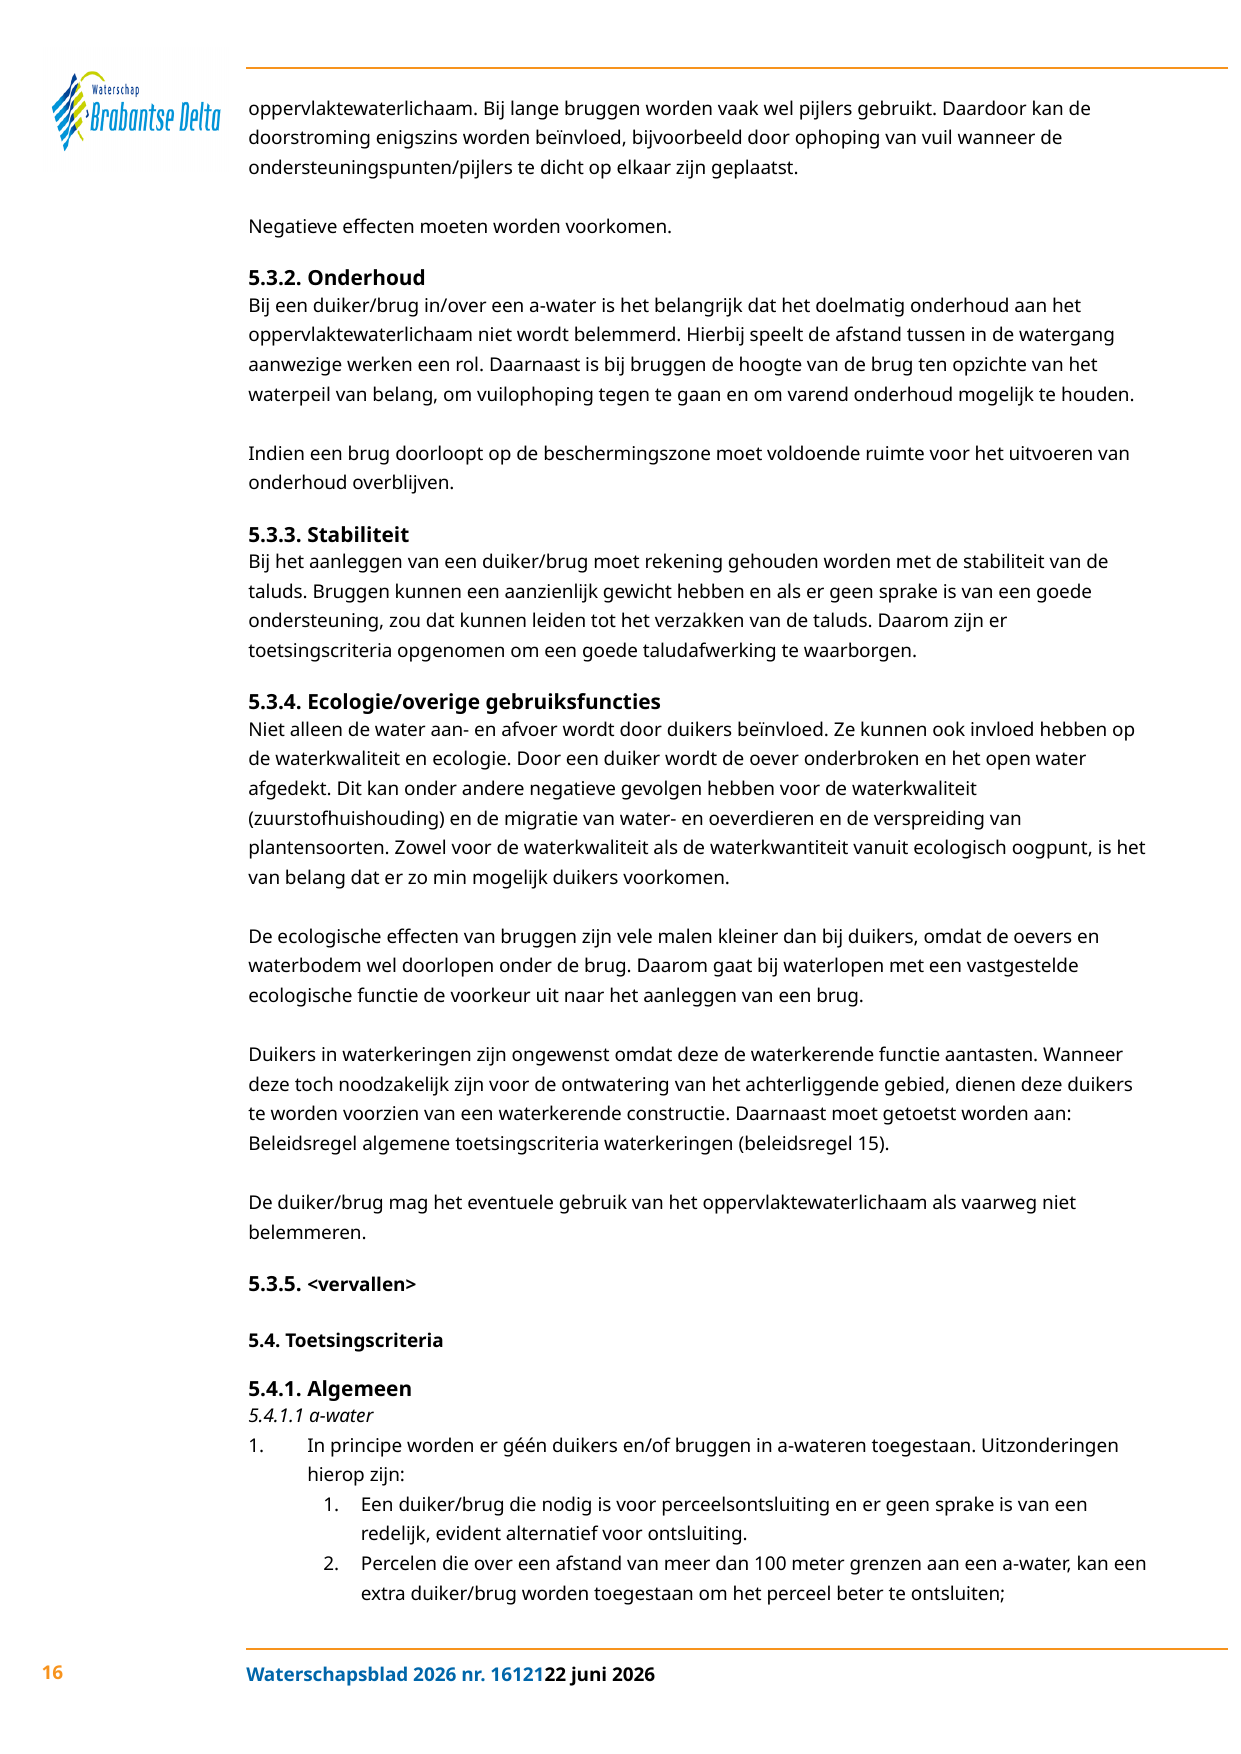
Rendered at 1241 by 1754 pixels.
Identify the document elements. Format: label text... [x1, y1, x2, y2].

picture [41, 47, 231, 172]
text De ecologische effecten van bruggen zijn vele malen kleiner dan bij duikers, omdat de oevers en waterbodem wel doorlopen onder de brug. Daarom gaat bij waterlopen met een vastgestelde ecologische functie de voorkeur uit naar het aanleggen van een brug. [248, 923, 1152, 1008]
text Niet alleen de water aan- en afvoer wordt door duikers beïnvloed. Ze kunnen ook invloed hebben op de waterkwaliteit en ecologie. Door een duiker wordt de oever onderbroken en het open water afgedekt. Dit kan onder andere negatieve gevolgen hebben voor de waterkwaliteit (zuurstofhuishouding) en de migratie van water- en oeverdieren en de verspreiding van plantensoorten. Zowel voor de waterkwaliteit als de waterkwantiteit vanuit ecologisch oogpunt, is het van belang dat er zo min mogelijk duikers voorkomen. [248, 716, 1152, 889]
text 5.4. Toetsingscriteria [248, 1327, 1152, 1353]
text 5.3.2. Onderhoud [248, 263, 1152, 292]
text Negatieve effecten moeten worden voorkomen. [248, 213, 1152, 239]
list Percelen die over een afstand van meer dan 100 meter grenzen aan een a-water, kan een extra duiker/brug worden toegestaan om het perceel beter te ontsluiten; [323, 1550, 1152, 1606]
text 5.3.3. Stabiliteit [248, 520, 1152, 548]
list In principe worden er géén duikers en/of bruggen in a-wateren toegestaan. Uitzonderingen hierop zijn: [248, 1432, 1152, 1487]
text 5.3.5. <vervallen> [248, 1269, 1152, 1298]
text 5.4.1.1 a-water [248, 1402, 1152, 1428]
text Indien een brug doorloopt op de beschermingszone moet voldoende ruimte voor het uitvoeren van onderhoud overblijven. [248, 440, 1152, 495]
text Duikers in waterkeringen zijn ongewenst omdat deze de waterkerende functie aantasten. Wanneer deze toch noodzakelijk zijn voor de ontwatering van het achterliggende gebied, dienen deze duikers te worden voorzien van een waterkerende constructie. Daarnaast moet getoetst worden aan: Beleidsregel algemene toetsingscriteria waterkeringen (beleidsregel 15). [248, 1041, 1152, 1156]
list Een duiker/brug die nodig is voor perceelsontsluiting en er geen sprake is van een redelijk, evident alternatief voor ontsluiting. [323, 1491, 1152, 1546]
text De duiker/brug mag het eventuele gebruik van het oppervlaktewaterlichaam als vaarweg niet belemmeren. [248, 1189, 1152, 1244]
text Bij een duiker/brug in/over een a-water is het belangrijk dat het doelmatig onderhoud aan het oppervlaktewaterlichaam niet wordt belemmerd. Hierbij speelt de afstand tussen in de watergang aanwezige werken een rol. Daarnaast is bij bruggen de hoogte van de brug ten opzichte van het waterpeil van belang, om vuilophoping tegen te gaan en om varend onderhoud mogelijk te houden. [248, 292, 1152, 406]
text 5.3.4. Ecologie/overige gebruiksfuncties [248, 687, 1152, 716]
text oppervlaktewaterlichaam. Bij lange bruggen worden vaak wel pijlers gebruikt. Daardoor kan de doorstroming enigszins worden beïnvloed, bijvoorbeeld door ophoping van vuil wanneer de ondersteuningspunten/pijlers te dicht op elkaar zijn geplaatst. [248, 95, 1152, 180]
text 5.4.1. Algemeen [248, 1374, 1152, 1402]
text Bij het aanleggen van een duiker/brug moet rekening gehouden worden met de stabiliteit van de taluds. Bruggen kunnen een aanzienlijk gewicht hebben en als er geen sprake is van een goede ondersteuning, zou dat kunnen leiden tot het verzakken van de taluds. Daarom zijn er toetsingscriteria opgenomen om een goede taludafwerking te waarborgen. [248, 548, 1152, 663]
